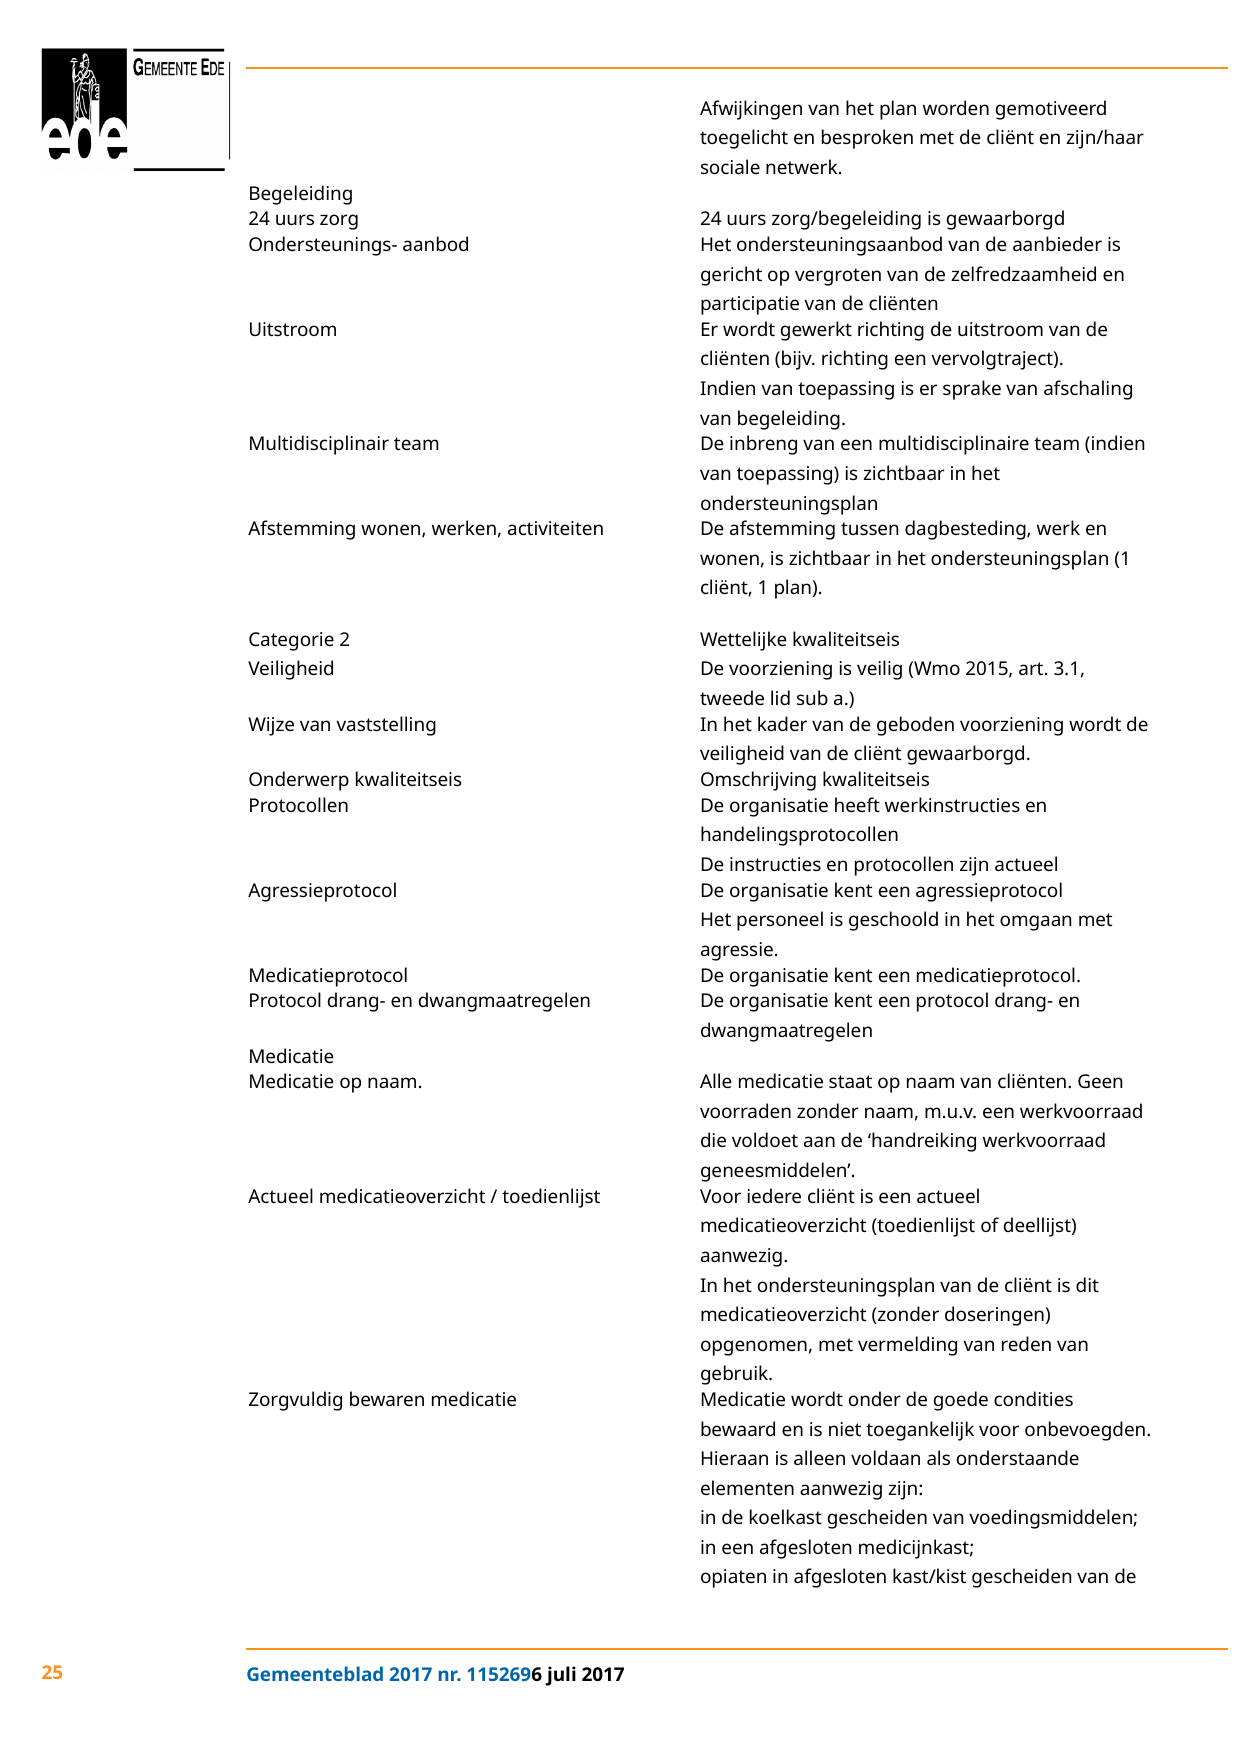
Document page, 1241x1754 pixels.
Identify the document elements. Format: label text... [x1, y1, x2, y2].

table_cell [700, 180, 1152, 205]
table_cell Uitstroom [248, 316, 700, 431]
table_cell Wettelijke kwaliteitseis De voorziening is veilig (Wmo 2015, art. 3.1, tweede lid sub a.) [700, 626, 1152, 711]
table_cell Multidisciplinair team [248, 431, 700, 515]
table_cell Onderwerp kwaliteitseis [248, 766, 700, 792]
table_cell De afstemming tussen dagbesteding, werk en wonen, is zichtbaar in het ondersteuningsplan (1 cliënt, 1 plan). [700, 515, 1152, 600]
table_cell [248, 600, 700, 626]
table_cell Er wordt gewerkt richting de uitstroom van de cliënten (bijv. richting een vervolgtraject). Indien van toepassing is er sprake van afschaling van begeleiding. [700, 316, 1152, 431]
table_cell Omschrijving kwaliteitseis [700, 766, 1152, 792]
table_cell De inbreng van een multidisciplinaire team (indien van toepassing) is zichtbaar in het ondersteuningsplan [700, 431, 1152, 515]
table_cell Medicatieprotocol [248, 962, 700, 987]
table_cell [700, 1043, 1152, 1068]
table_cell [248, 95, 700, 180]
table_cell De organisatie heeft werkinstructies en handelingsprotocollen De instructies en protocollen zijn actueel [700, 792, 1152, 877]
table_cell De organisatie kent een agressieprotocol Het personeel is geschoold in het omgaan met agressie. [700, 877, 1152, 962]
table_cell [700, 600, 1152, 626]
table_cell Afwijkingen van het plan worden gemotiveerd toegelicht en besproken met de cliënt en zijn/haar sociale netwerk. [700, 95, 1152, 180]
picture [41, 47, 231, 172]
table_cell De organisatie kent een protocol drang- en dwangmaatregelen [700, 988, 1152, 1043]
table_cell Medicatie op naam. [248, 1069, 700, 1183]
table_cell De organisatie kent een medicatieprotocol. [700, 962, 1152, 987]
table_cell Afstemming wonen, werken, activiteiten [248, 515, 700, 600]
table_cell Actueel medicatieoverzicht / toedienlijst [248, 1183, 700, 1386]
table_cell In het kader van de geboden voorziening wordt de veiligheid van de cliënt gewaarborgd. [700, 711, 1152, 766]
table_cell Zorgvuldig bewaren medicatie [248, 1386, 700, 1589]
table_cell Agressieprotocol [248, 877, 700, 962]
table_cell 24 uurs zorg/begeleiding is gewaarborgd [700, 205, 1152, 231]
table_cell Protocol drang- en dwangmaatregelen [248, 988, 700, 1043]
table_cell Wijze van vaststelling [248, 711, 700, 766]
table_cell Categorie 2 Veiligheid [248, 626, 700, 711]
table_cell Ondersteunings- aanbod [248, 231, 700, 316]
table_cell Het ondersteuningsaanbod van de aanbieder is gericht op vergroten van de zelfredzaamheid en participatie van de cliënten [700, 231, 1152, 316]
table_cell Voor iedere cliënt is een actueel medicatieoverzicht (toedienlijst of deellijst) aanwezig. In het ondersteuningsplan van de cliënt is dit medicatieoverzicht (zonder doseringen) opgenomen, met vermelding van reden van gebruik. [700, 1183, 1152, 1386]
table_cell Medicatie wordt onder de goede condities bewaard en is niet toegankelijk voor onbevoegden. Hieraan is alleen voldaan als onderstaande elementen aanwezig zijn: in de koelkast gescheiden van voedingsmiddelen; in een afgesloten medicijnkast; opiaten in afgesloten kast/kist gescheiden van de [700, 1386, 1152, 1589]
table_cell Protocollen [248, 792, 700, 877]
table_cell 24 uurs zorg [248, 205, 700, 231]
table_cell Begeleiding [248, 180, 700, 205]
table_cell Alle medicatie staat op naam van cliënten. Geen voorraden zonder naam, m.u.v. een werkvoorraad die voldoet aan de ‘handreiking werkvoorraad geneesmiddelen’. [700, 1069, 1152, 1183]
table_cell Medicatie [248, 1043, 700, 1068]
